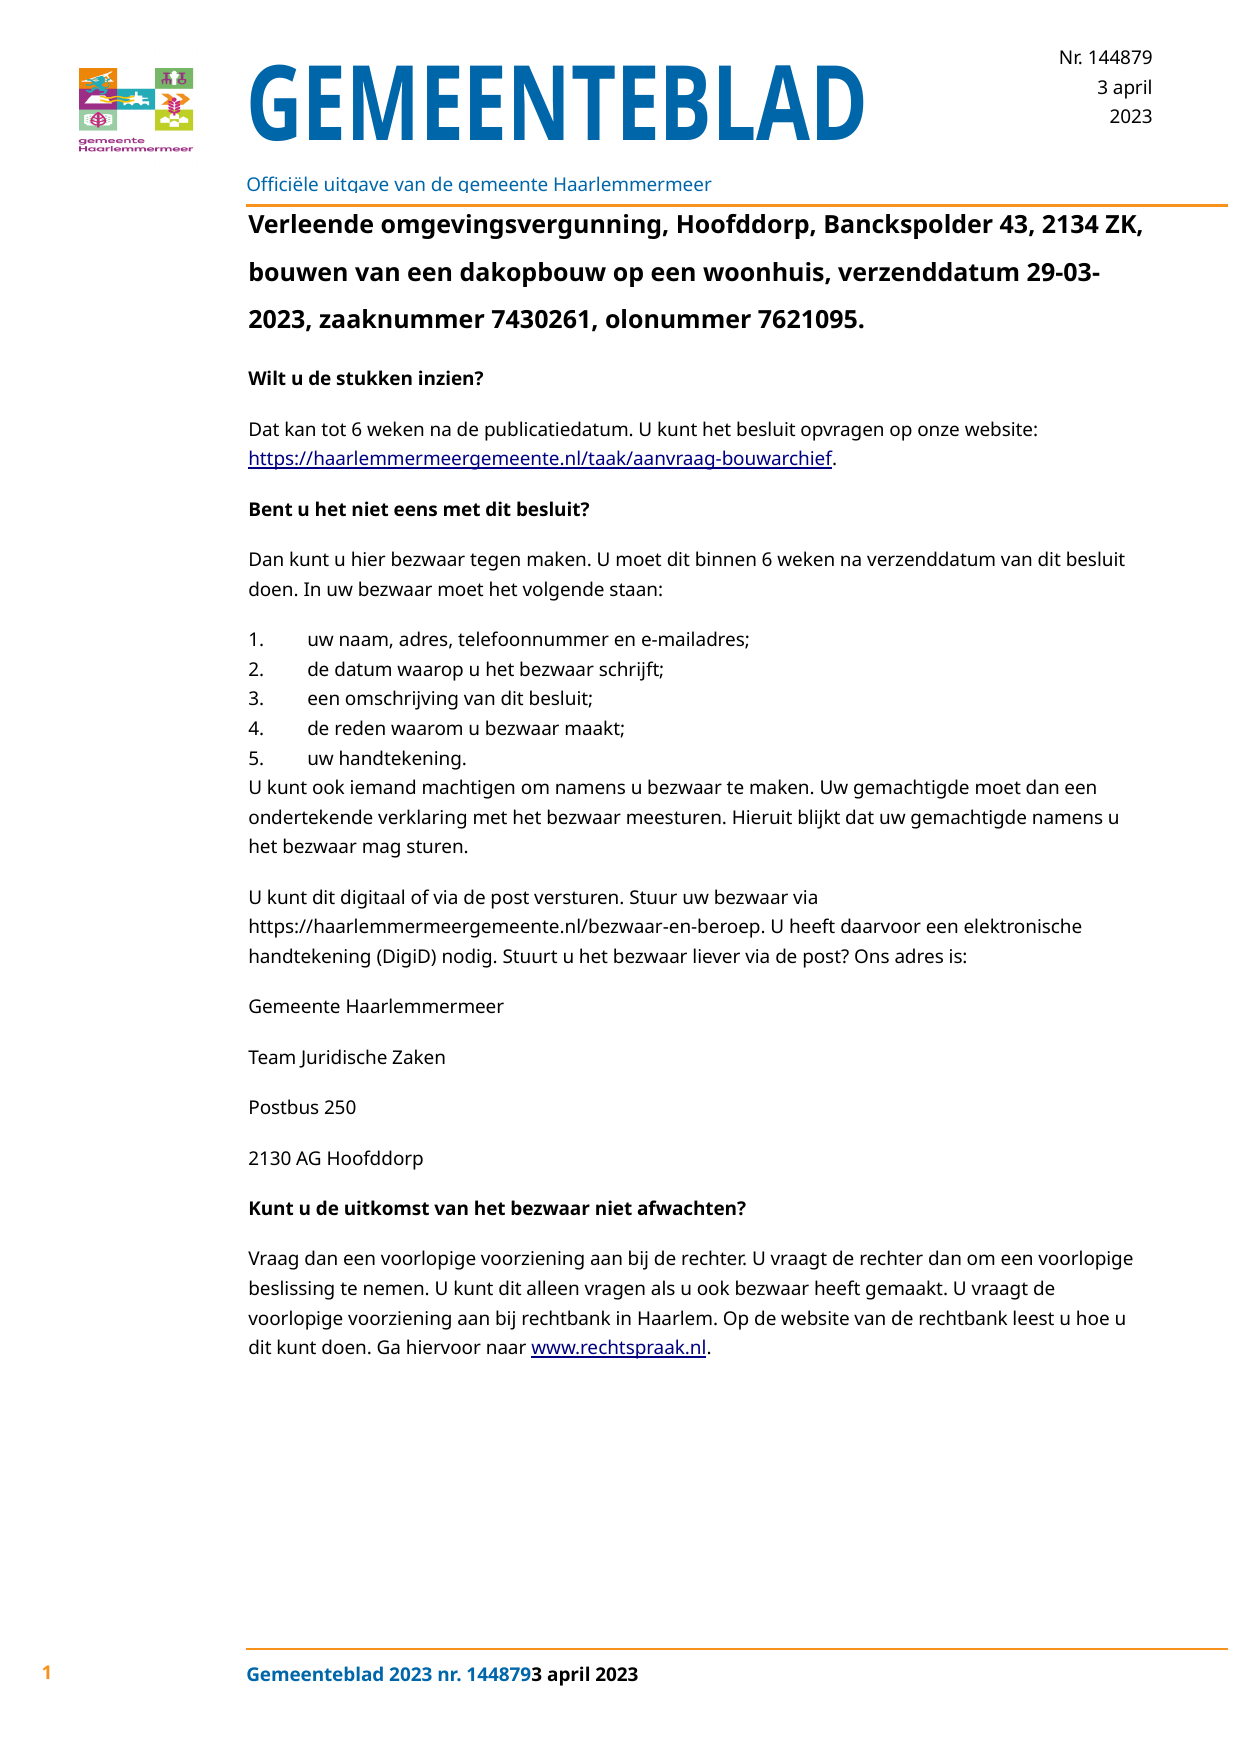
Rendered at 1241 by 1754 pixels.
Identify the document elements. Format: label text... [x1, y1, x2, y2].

text 2130 AG Hoofddorp [248, 1145, 1152, 1170]
text Postbus 250 [248, 1094, 1152, 1120]
text Verleende omgevingsvergunning, Hoofddorp, Banckspolder 43, 2134 ZK, bouwen van een dakopbouw op een woonhuis, verzenddatum 29-03-2023, zaaknummer 7430261, olonummer 7621095. [248, 207, 1152, 336]
list uw handtekening. [248, 745, 1152, 770]
text Team Juridische Zaken [248, 1044, 1152, 1069]
text Dat kan tot 6 weken na de publicatiedatum. U kunt het besluit opvragen op onze website: https://haarlemmermeergemeente.nl/taak/aanvraag-bouwarchief. [248, 416, 1152, 471]
picture [41, 47, 231, 172]
text Vraag dan een voorlopige voorziening aan bij de rechter. U vraagt de rechter dan om een voorlopige beslissing te nemen. U kunt dit alleen vragen als u ook bezwaar heeft gemaakt. U vraagt de voorlopige voorziening aan bij rechtbank in Haarlem. Op de website van de rechtbank leest u hoe u dit kunt doen. Ga hiervoor naar www.rechtspraak.nl. [248, 1246, 1152, 1360]
text Kunt u de uitkomst van het bezwaar niet afwachten? [248, 1195, 1152, 1221]
text U kunt ook iemand machtigen om namens u bezwaar te maken. Uw gemachtigde moet dan een ondertekende verklaring met het bezwaar meesturen. Hieruit blijkt dat uw gemachtigde namens u het bezwaar mag sturen. [248, 774, 1152, 859]
text Dan kunt u hier bezwaar tegen maken. U moet dit binnen 6 weken na verzenddatum van dit besluit doen. In uw bezwaar moet het volgende staan: [248, 546, 1152, 602]
text U kunt dit digitaal of via de post versturen. Stuur uw bezwaar via https://haarlemmermeergemeente.nl/bezwaar-en-beroep. U heeft daarvoor een elektronische handtekening (DigiD) nodig. Stuurt u het bezwaar liever via de post? Ons adres is: [248, 884, 1152, 969]
text Bent u het niet eens met dit besluit? [248, 496, 1152, 522]
list een omschrijving van dit besluit; [248, 686, 1152, 711]
list uw naam, adres, telefoonnummer en e-mailadres; [248, 626, 1152, 652]
list de reden waarom u bezwaar maakt; [248, 715, 1152, 741]
text Wilt u de stukken inzien? [248, 366, 1152, 391]
text Gemeente Haarlemmermeer [248, 993, 1152, 1019]
list de datum waarop u het bezwaar schrijft; [248, 656, 1152, 682]
